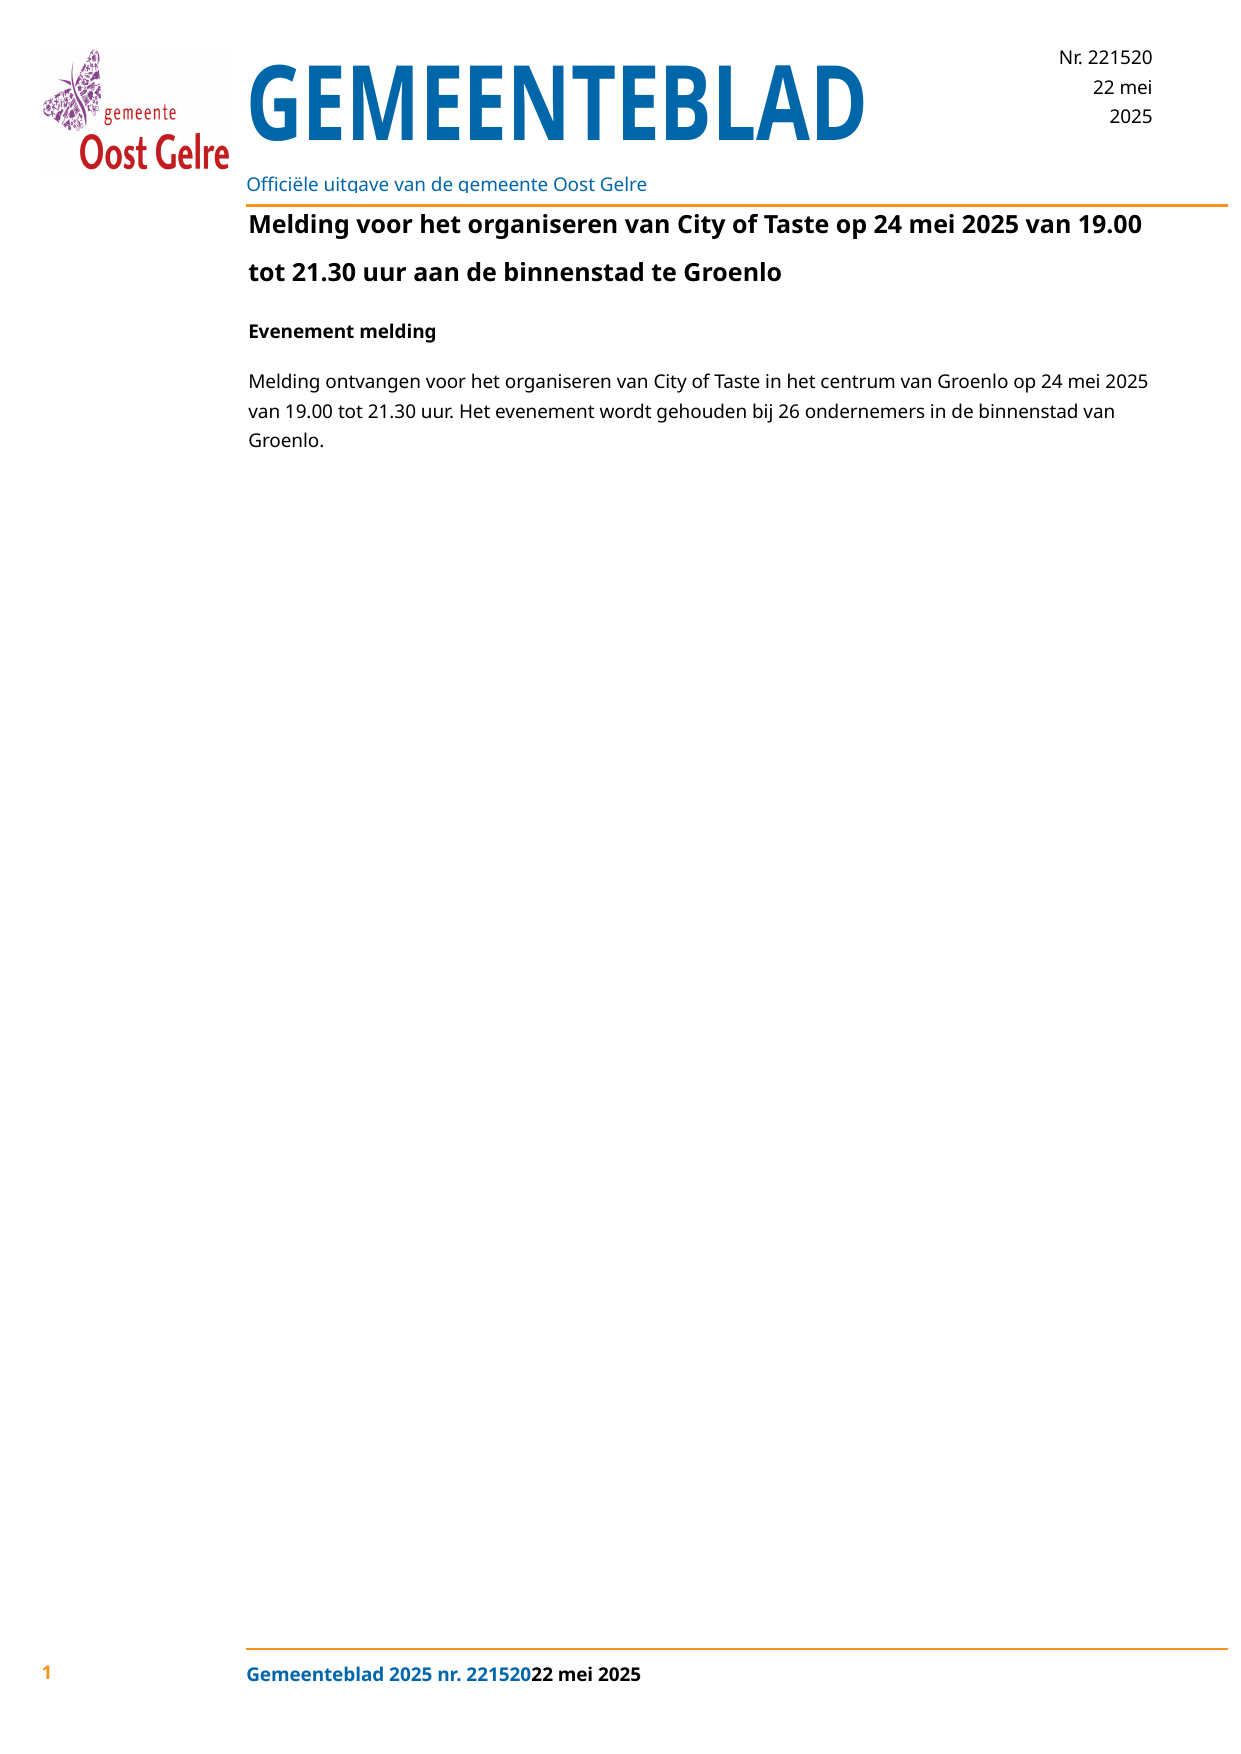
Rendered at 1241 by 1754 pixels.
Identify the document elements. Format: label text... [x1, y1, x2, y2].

text Evenement melding [248, 318, 1152, 344]
picture [41, 47, 231, 172]
text Melding voor het organiseren van City of Taste op 24 mei 2025 van 19.00 tot 21.30 uur aan de binnenstad te Groenlo [248, 207, 1152, 288]
text Melding ontvangen voor het organiseren van City of Taste in het centrum van Groenlo op 24 mei 2025 van 19.00 tot 21.30 uur. Het evenement wordt gehouden bij 26 ondernemers in de binnenstad van Groenlo. [248, 368, 1152, 453]
